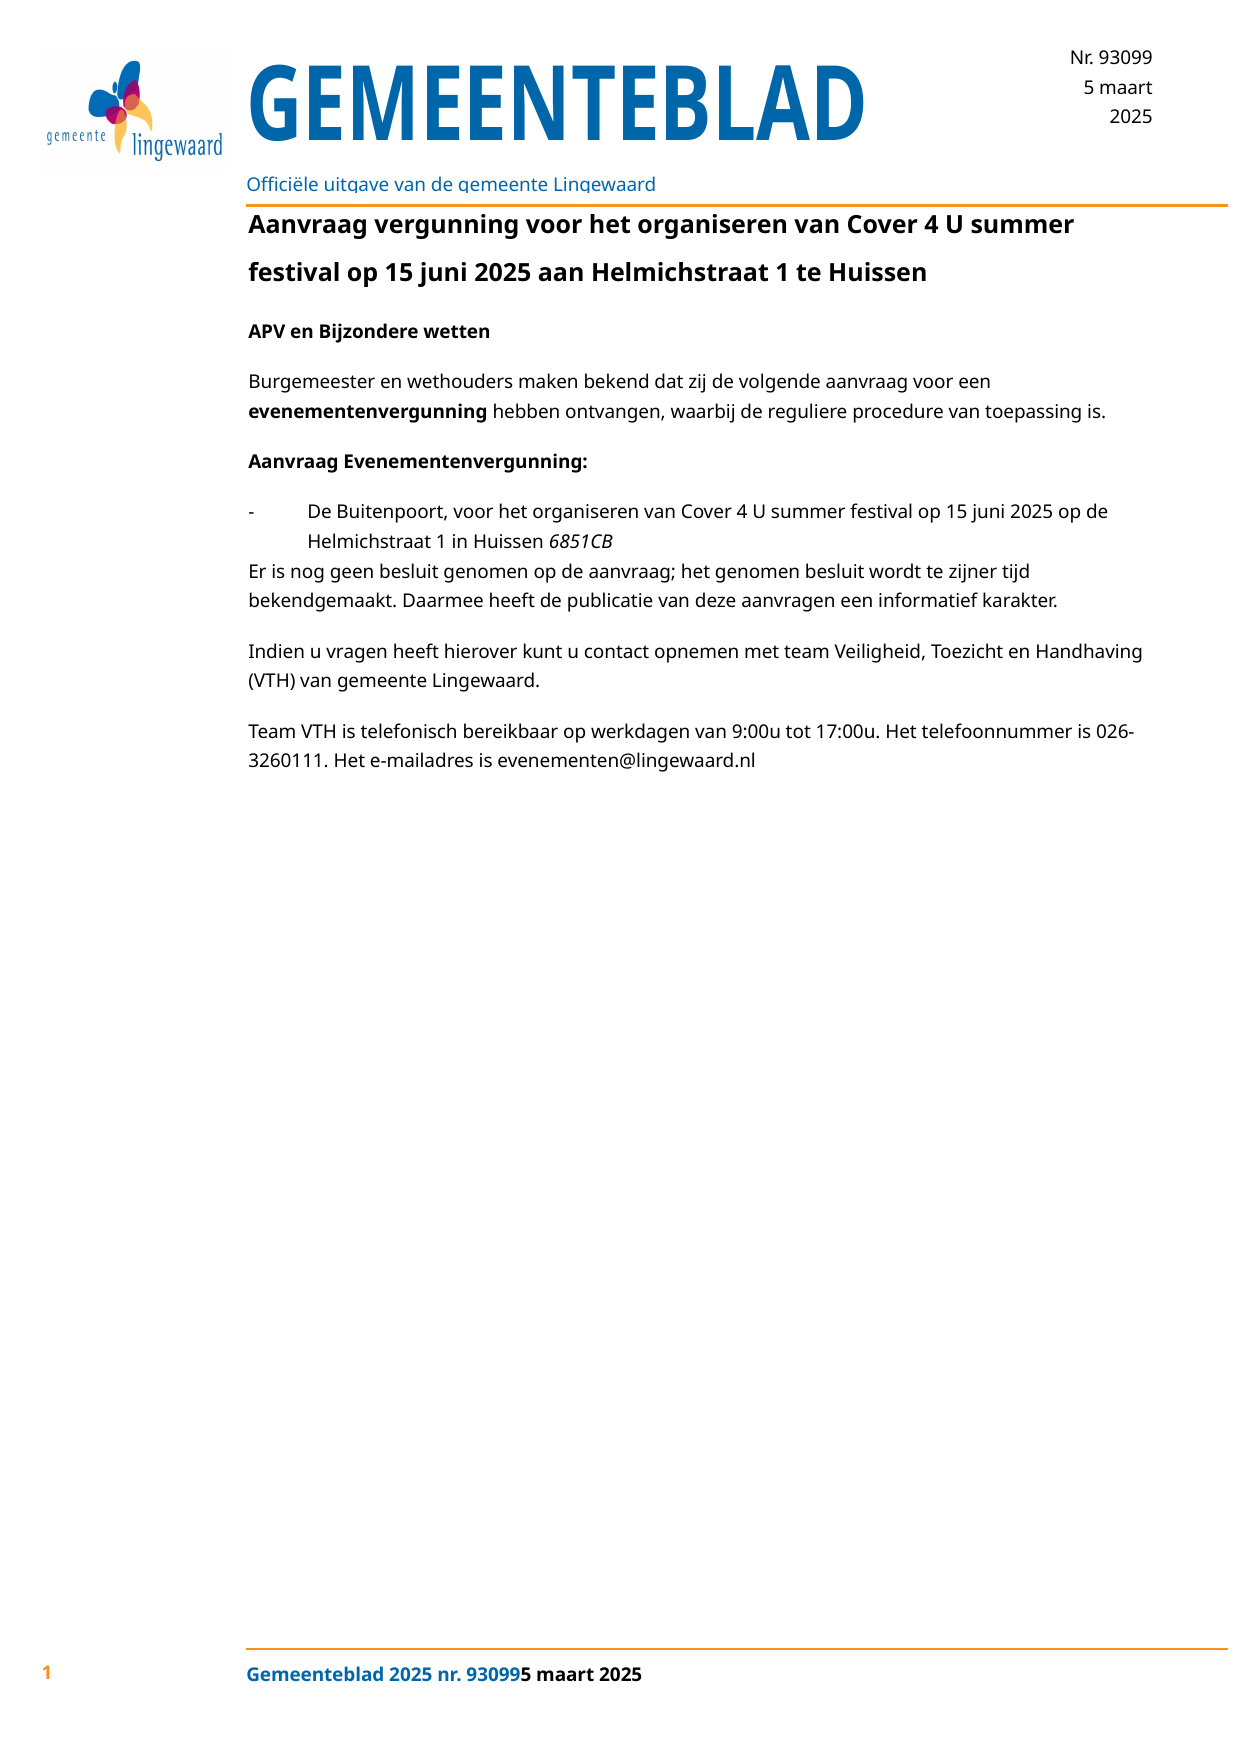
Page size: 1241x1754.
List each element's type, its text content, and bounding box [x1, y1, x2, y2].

text Team VTH is telefonisch bereikbaar op werkdagen van 9:00u tot 17:00u. Het telefoonnummer is 026-3260111. Het e-mailadres is evenementen@lingewaard.nl [248, 718, 1152, 773]
text Burgemeester en wethouders maken bekend dat zij de volgende aanvraag voor een evenementenvergunning hebben ontvangen, waarbij de reguliere procedure van toepassing is. [248, 368, 1152, 424]
picture [41, 47, 231, 172]
text APV en Bijzondere wetten [248, 318, 1152, 344]
text Aanvraag vergunning voor het organiseren van Cover 4 U summer festival op 15 juni 2025 aan Helmichstraat 1 te Huissen [248, 207, 1152, 288]
list De Buitenpoort, voor het organiseren van Cover 4 U summer festival op 15 juni 2025 op de Helmichstraat 1 in Huissen 6851CB [248, 499, 1152, 554]
text Indien u vragen heeft hierover kunt u contact opnemen met team Veiligheid, Toezicht en Handhaving (VTH) van gemeente Lingewaard. [248, 638, 1152, 693]
text Er is nog geen besluit genomen op de aanvraag; het genomen besluit wordt te zijner tijd bekendgemaakt. Daarmee heeft de publicatie van deze aanvragen een informatief karakter. [248, 558, 1152, 613]
text Aanvraag Evenementenvergunning: [248, 448, 1152, 474]
